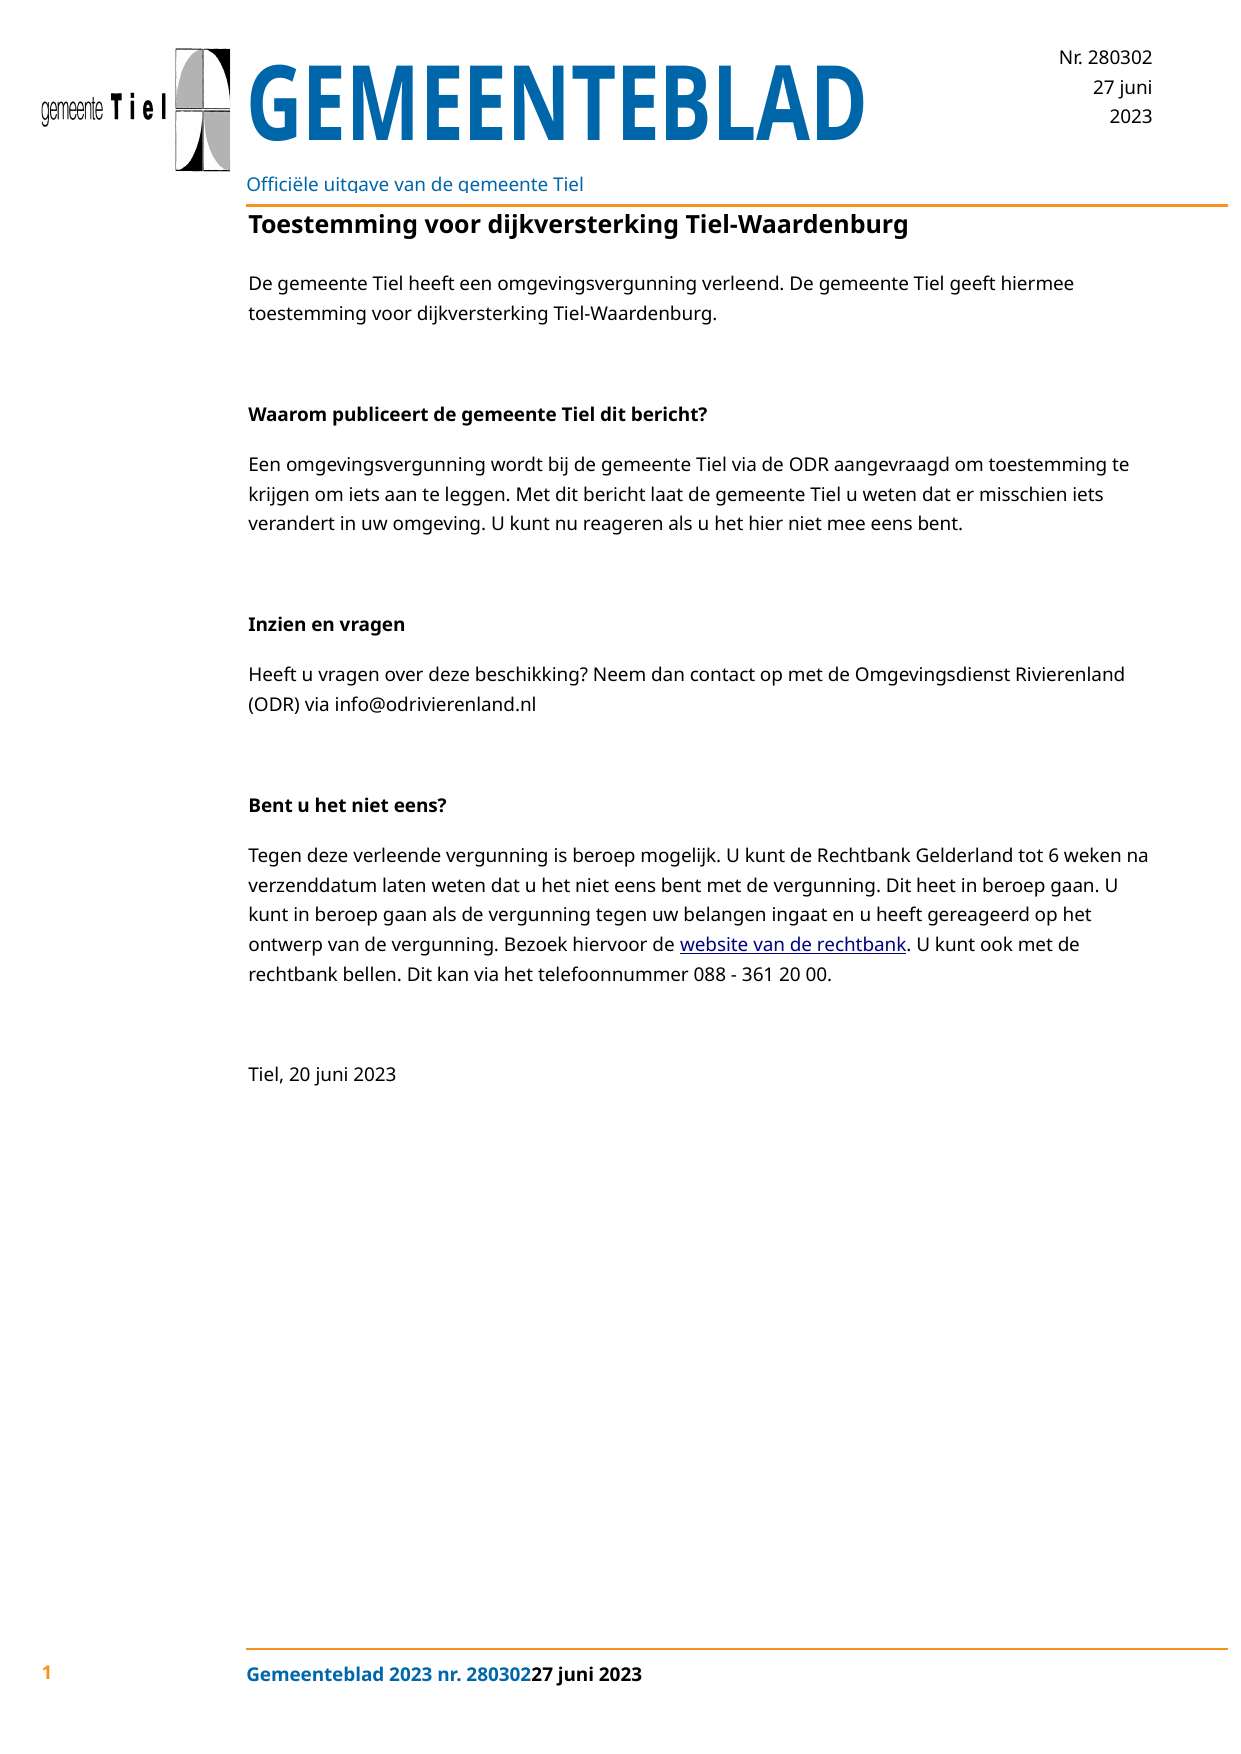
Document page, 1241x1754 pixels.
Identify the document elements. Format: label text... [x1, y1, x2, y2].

text Bent u het niet eens? [248, 792, 1152, 818]
text Tegen deze verleende vergunning is beroep mogelijk. U kunt de Rechtbank Gelderland tot 6 weken na verzenddatum laten weten dat u het niet eens bent met de vergunning. Dit heet in beroep gaan. U kunt in beroep gaan als de vergunning tegen uw belangen ingaat en u heeft gereageerd op het ontwerp van de vergunning. Bezoek hiervoor de website van de rechtbank. U kunt ook met de rechtbank bellen. Dit kan via het telefoonnummer 088 - 361 20 00. [248, 842, 1152, 986]
text Toestemming voor dijkversterking Tiel-Waardenburg [248, 207, 1152, 241]
text Inzien en vragen [248, 611, 1152, 637]
picture [41, 47, 231, 172]
text De gemeente Tiel heeft een omgevingsvergunning verleend. De gemeente Tiel geeft hiermee toestemming voor dijkversterking Tiel-Waardenburg. [248, 270, 1152, 326]
text Een omgevingsvergunning wordt bij de gemeente Tiel via de ODR aangevraagd om toestemming te krijgen om iets aan te leggen. Met dit bericht laat de gemeente Tiel u weten dat er misschien iets verandert in uw omgeving. U kunt nu reageren als u het hier niet mee eens bent. [248, 451, 1152, 536]
text Heeft u vragen over deze beschikking? Neem dan contact op met de Omgevingsdienst Rivierenland (ODR) via info@odrivierenland.nl [248, 662, 1152, 717]
text Waarom publiceert de gemeente Tiel dit bericht? [248, 401, 1152, 426]
text Tiel, 20 juni 2023 [248, 1062, 1152, 1087]
